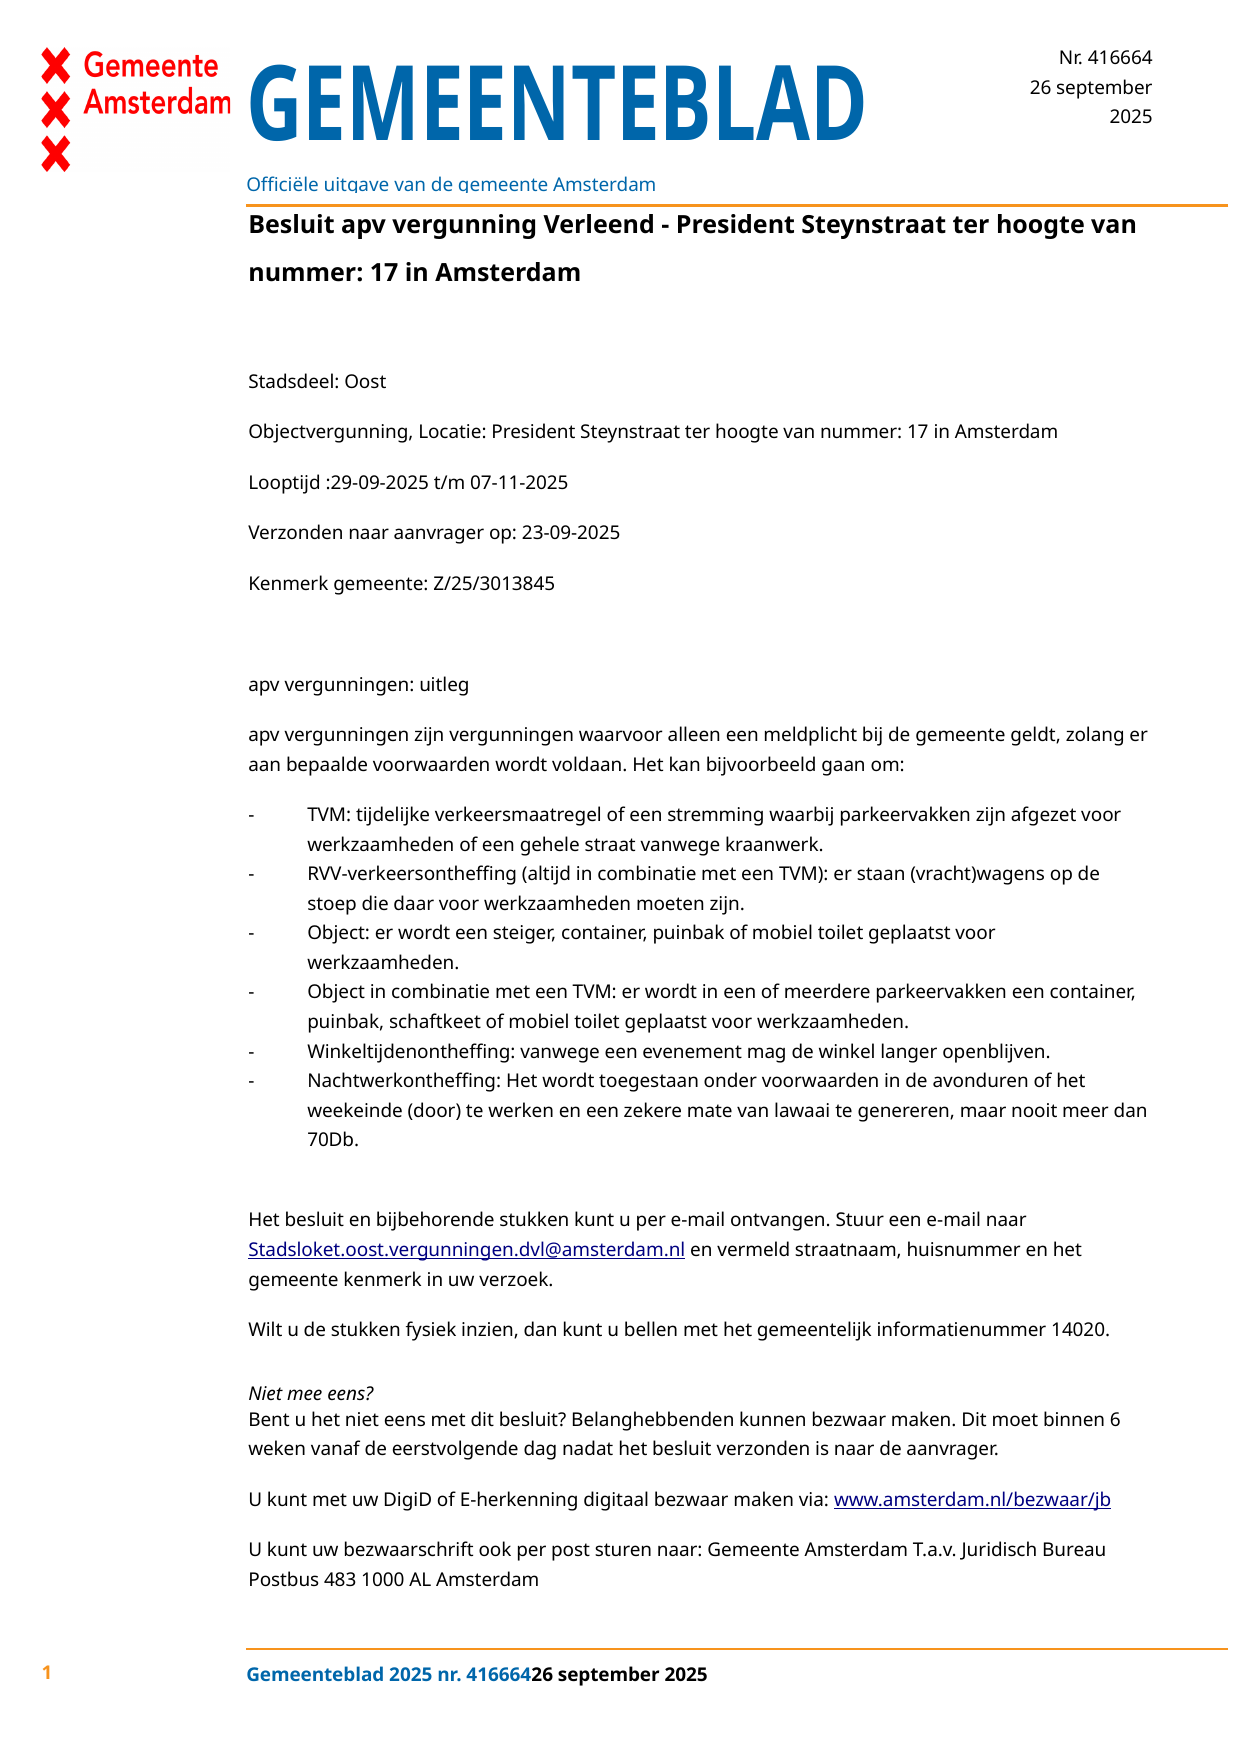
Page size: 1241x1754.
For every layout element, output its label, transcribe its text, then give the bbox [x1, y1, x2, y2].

text Looptijd :29-09-2025 t/m 07-11-2025 [248, 469, 1152, 495]
text Niet mee eens? [248, 1380, 1152, 1406]
text apv vergunningen zijn vergunningen waarvoor alleen een meldplicht bij de gemeente geldt, zolang er aan bepaalde voorwaarden wordt voldaan. Het kan bijvoorbeeld gaan om: [248, 721, 1152, 777]
list Nachtwerkontheffing: Het wordt toegestaan onder voorwaarden in de avonduren of het weekeinde (door) te werken en een zekere mate van lawaai te genereren, maar nooit meer dan 70Db. [248, 1067, 1152, 1152]
text Verzonden naar aanvrager op: 23-09-2025 [248, 519, 1152, 545]
text U kunt uw bezwaarschrift ook per post sturen naar: Gemeente Amsterdam T.a.v. Juridisch Bureau Postbus 483 1000 AL Amsterdam [248, 1536, 1152, 1592]
text Kenmerk gemeente: Z/25/3013845 [248, 570, 1152, 596]
list Object in combinatie met een TVM: er wordt in een of meerdere parkeervakken een container, puinbak, schaftkeet of mobiel toilet geplaatst voor werkzaamheden. [248, 979, 1152, 1034]
text Wilt u de stukken fysiek inzien, dan kunt u bellen met het gemeentelijk informatienummer 14020. [248, 1316, 1152, 1342]
list RVV-verkeersontheffing (altijd in combinatie met een TVM): er staan (vracht)wagens op de stoep die daar voor werkzaamheden moeten zijn. [248, 860, 1152, 916]
text Stadsdeel: Oost [248, 368, 1152, 394]
text U kunt met uw DigiD of E-herkenning digitaal bezwaar maken via: www.amsterdam.nl/bezwaar/jb [248, 1486, 1152, 1512]
list Object: er wordt een steiger, container, puinbak of mobiel toilet geplaatst voor werkzaamheden. [248, 919, 1152, 975]
text apv vergunningen: uitleg [248, 671, 1152, 697]
picture [41, 47, 231, 172]
text Besluit apv vergunning Verleend - President Steynstraat ter hoogte van nummer: 17 in Amsterdam [248, 207, 1152, 288]
list TVM: tijdelijke verkeersmaatregel of een stremming waarbij parkeervakken zijn afgezet voor werkzaamheden of een gehele straat vanwege kraanwerk. [248, 801, 1152, 857]
text Objectvergunning, Locatie: President Steynstraat ter hoogte van nummer: 17 in Amsterdam [248, 419, 1152, 444]
list Winkeltijdenontheffing: vanwege een evenement mag de winkel langer openblijven. [248, 1038, 1152, 1064]
text Het besluit en bijbehorende stukken kunt u per e-mail ontvangen. Stuur een e-mail naar Stadsloket.oost.vergunningen.dvl@amsterdam.nl en vermeld straatnaam, huisnummer en het gemeente kenmerk in uw verzoek. [248, 1207, 1152, 1292]
text Bent u het niet eens met dit besluit? Belanghebbenden kunnen bezwaar maken. Dit moet binnen 6 weken vanaf de eerstvolgende dag nadat het besluit verzonden is naar de aanvrager. [248, 1406, 1152, 1461]
